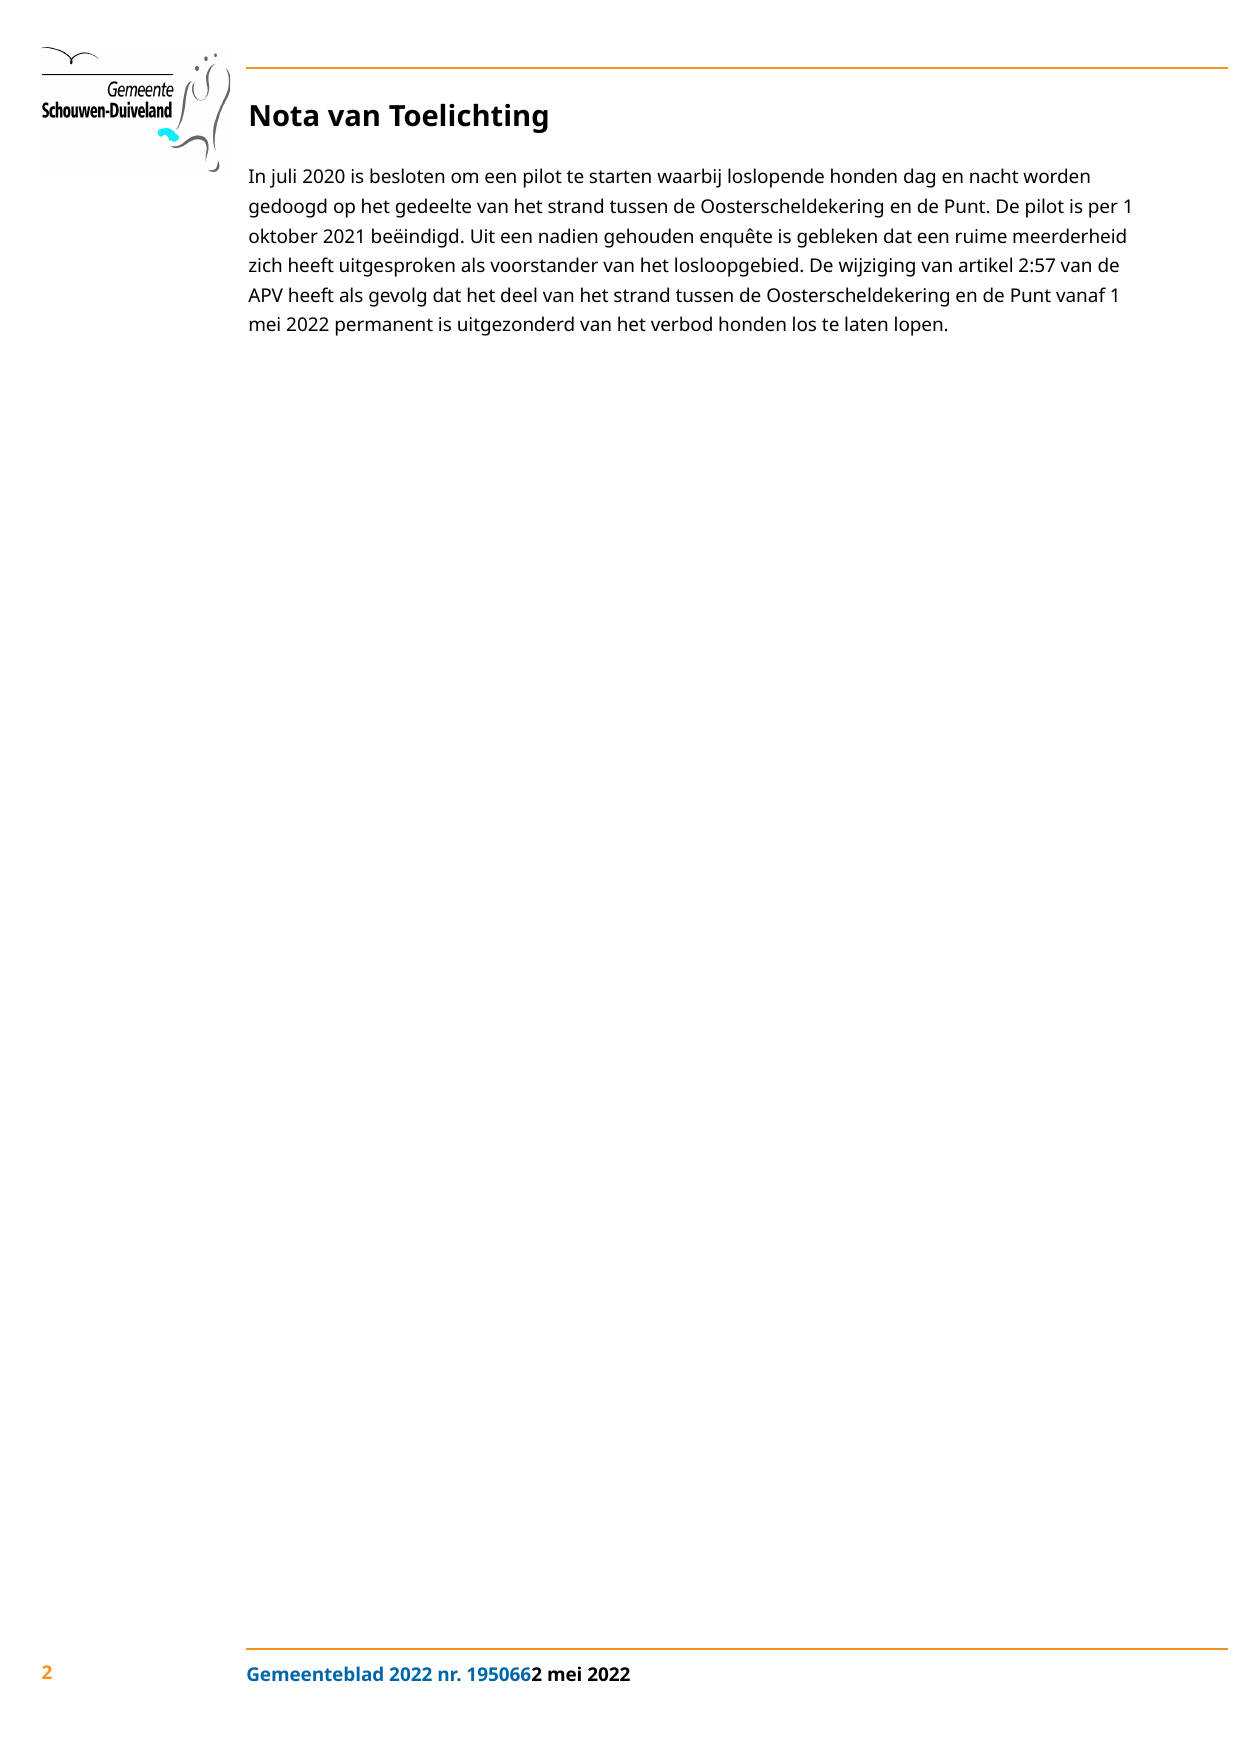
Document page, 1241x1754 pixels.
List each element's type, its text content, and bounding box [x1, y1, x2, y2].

text Nota van Toelichting [248, 95, 1152, 134]
picture [41, 47, 231, 172]
text In juli 2020 is besloten om een pilot te starten waarbij loslopende honden dag en nacht worden gedoogd op het gedeelte van het strand tussen de Oosterscheldekering en de Punt. De pilot is per 1 oktober 2021 beëindigd. Uit een nadien gehouden enquête is gebleken dat een ruime meerderheid zich heeft uitgesproken als voorstander van het losloopgebied. De wijziging van artikel 2:57 van de APV heeft als gevolg dat het deel van het strand tussen de Oosterscheldekering en de Punt vanaf 1 mei 2022 permanent is uitgezonderd van het verbod honden los te laten lopen. [248, 164, 1152, 337]
